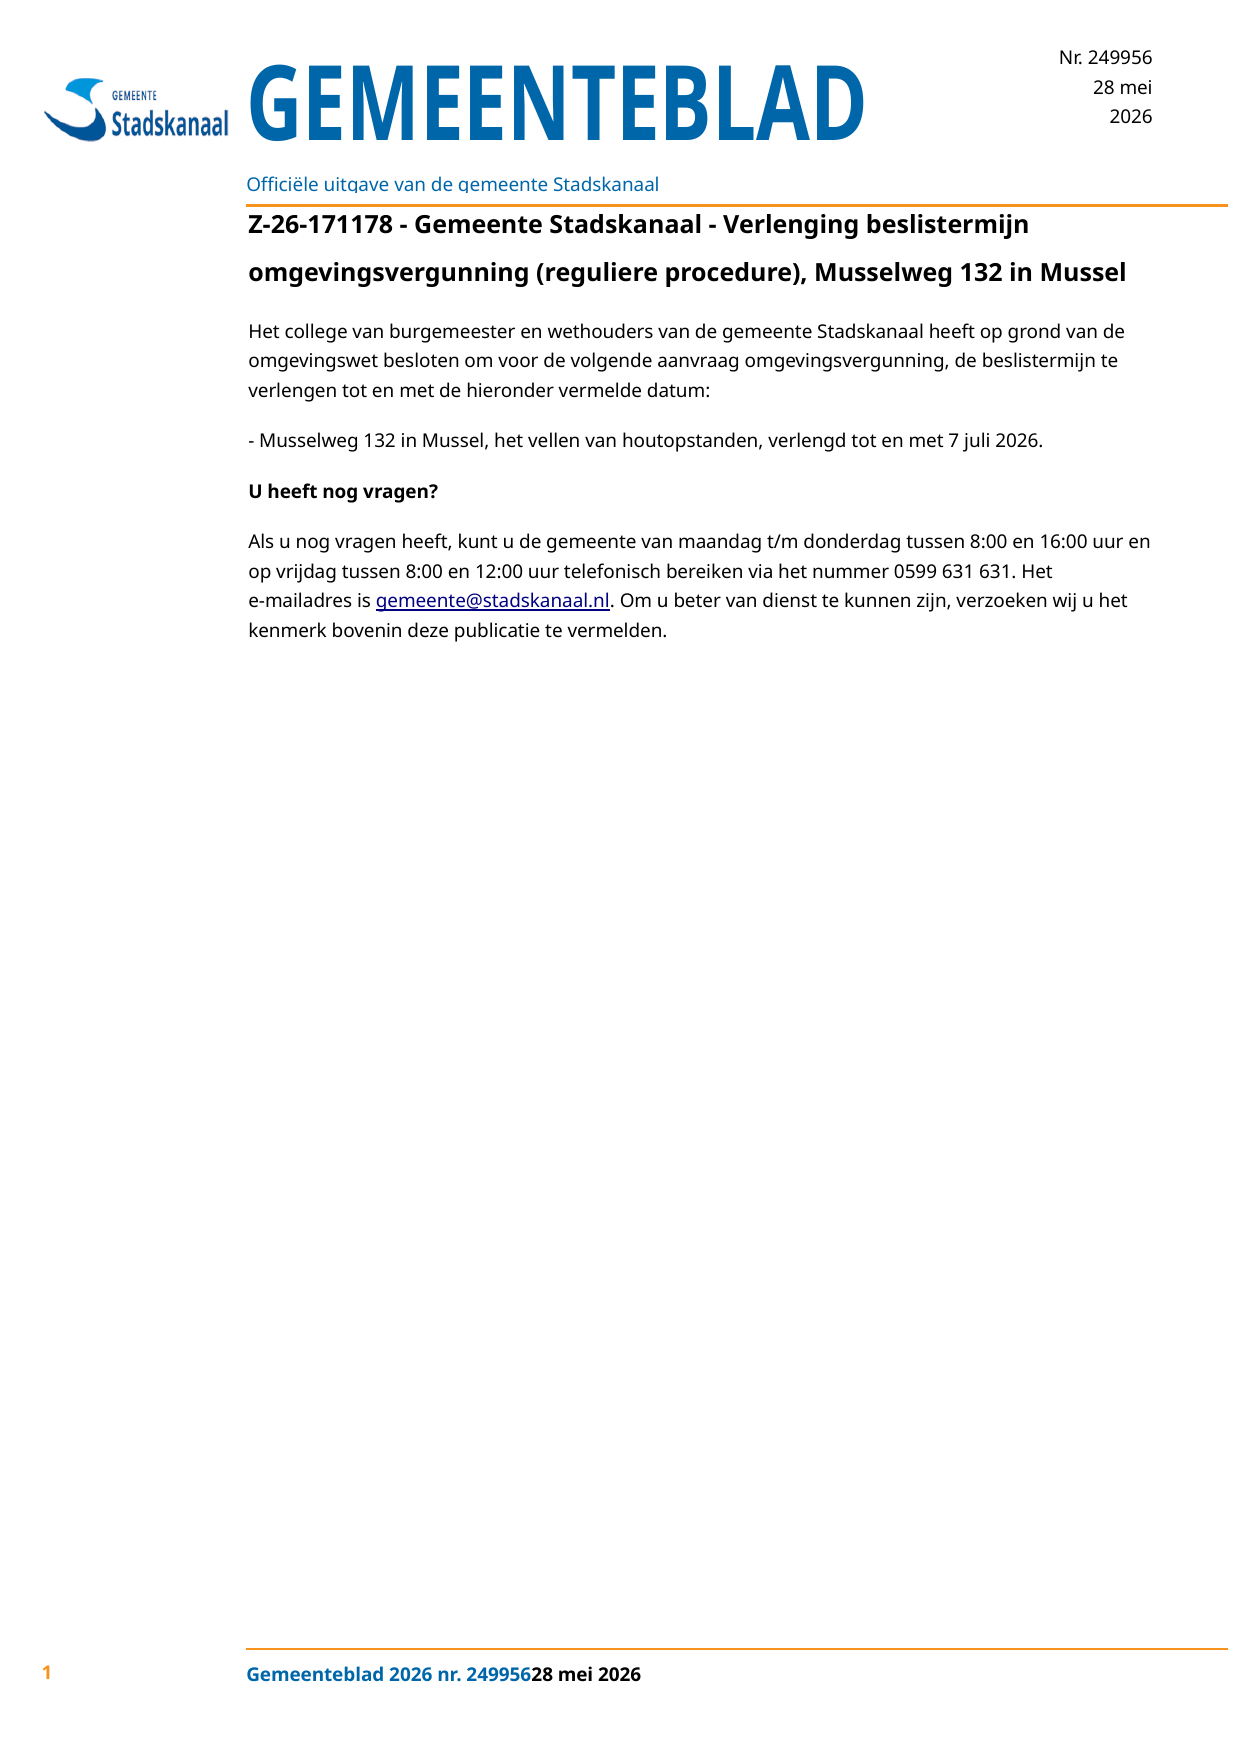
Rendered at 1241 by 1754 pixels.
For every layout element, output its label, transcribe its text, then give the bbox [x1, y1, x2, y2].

text Het college van burgemeester en wethouders van de gemeente Stadskanaal heeft op grond van de omgevingswet besloten om voor de volgende aanvraag omgevingsvergunning, de beslistermijn te verlengen tot en met de hieronder vermelde datum: [248, 318, 1152, 403]
text - Musselweg 132 in Mussel, het vellen van houtopstanden, verlengd tot en met 7 juli 2026. [248, 427, 1152, 453]
text U heeft nog vragen? [248, 478, 1152, 504]
text Z-26-171178 - Gemeente Stadskanaal - Verlenging beslistermijn omgevingsvergunning (reguliere procedure), Musselweg 132 in Mussel [248, 207, 1152, 288]
text Als u nog vragen heeft, kunt u de gemeente van maandag t/m donderdag tussen 8:00 en 16:00 uur en op vrijdag tussen 8:00 en 12:00 uur telefonisch bereiken via het nummer 0599 631 631. Het e‑mailadres is gemeente@stadskanaal.nl. Om u beter van dienst te kunnen zijn, verzoeken wij u het kenmerk bovenin deze publicatie te vermelden. [248, 528, 1152, 643]
picture [41, 47, 231, 172]
